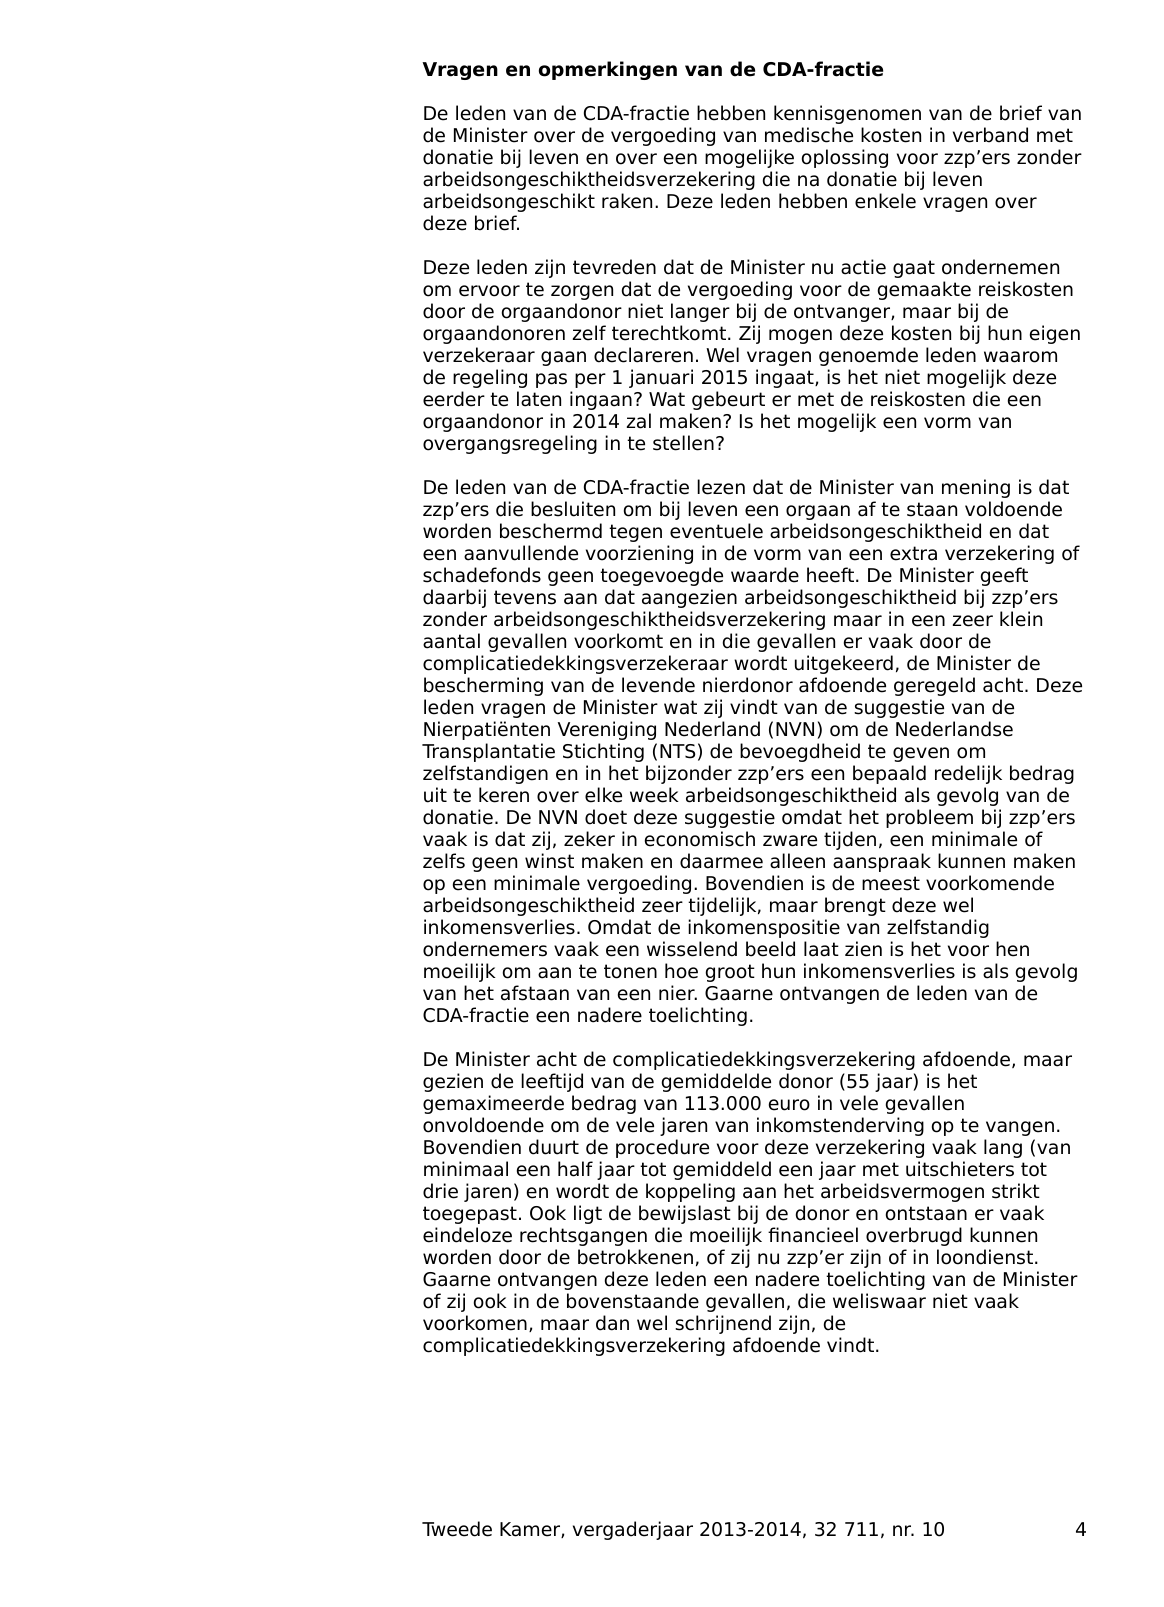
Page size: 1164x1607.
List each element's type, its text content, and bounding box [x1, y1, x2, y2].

text De Minister acht de complicatiedekkingsverzekering afdoende, maar gezien de leeftijd van de gemiddelde donor (55 jaar) is het gemaximeerde bedrag van 113.000 euro in vele gevallen onvoldoende om de vele jaren van inkomstenderving op te vangen. Bovendien duurt de procedure voor deze verzekering vaak lang (van minimaal een half jaar tot gemiddeld een jaar met uitschieters tot drie jaren) en wordt de koppeling aan het arbeidsvermogen strikt toegepast. Ook ligt de bewijslast bij de donor en ontstaan er vaak eindeloze rechtsgangen die moeilijk financieel overbrugd kunnen worden door de betrokkenen, of zij nu zzp’er zijn of in loondienst. Gaarne ontvangen deze leden een nadere toelichting van de Minister of zij ook in de bovenstaande gevallen, die weliswaar niet vaak voorkomen, maar dan wel schrijnend zijn, de complicatiedekkingsverzekering afdoende vindt. [422, 1049, 1087, 1357]
text De leden van de CDA-fractie hebben kennisgenomen van de brief van de Minister over de vergoeding van medische kosten in verband met donatie bij leven en over een mogelijke oplossing voor zzp’ers zonder arbeidsongeschiktheidsverzekering die na donatie bij leven arbeidsongeschikt raken. Deze leden hebben enkele vragen over deze brief. [422, 103, 1087, 235]
text De leden van de CDA-fractie lezen dat de Minister van mening is dat zzp’ers die besluiten om bij leven een orgaan af te staan voldoende worden beschermd tegen eventuele arbeidsongeschiktheid en dat een aanvullende voorziening in de vorm van een extra verzekering of schadefonds geen toegevoegde waarde heeft. De Minister geeft daarbij tevens aan dat aangezien arbeidsongeschiktheid bij zzp’ers zonder arbeidsongeschiktheidsverzekering maar in een zeer klein aantal gevallen voorkomt en in die gevallen er vaak door de complicatiedekkingsverzekeraar wordt uitgekeerd, de Minister de bescherming van de levende nierdonor afdoende geregeld acht. Deze leden vragen de Minister wat zij vindt van de suggestie van de Nierpatiënten Vereniging Nederland (NVN) om de Nederlandse Transplantatie Stichting (NTS) de bevoegdheid te geven om zelfstandigen en in het bijzonder zzp’ers een bepaald redelijk bedrag uit te keren over elke week arbeidsongeschiktheid als gevolg van de donatie. De NVN doet deze suggestie omdat het probleem bij zzp’ers vaak is dat zij, zeker in economisch zware tijden, een minimale of zelfs geen winst maken en daarmee alleen aanspraak kunnen maken op een minimale vergoeding. Bovendien is de meest voorkomende arbeidsongeschiktheid zeer tijdelijk, maar brengt deze wel inkomensverlies. Omdat de inkomenspositie van zelfstandig ondernemers vaak een wisselend beeld laat zien is het voor hen moeilijk om aan te tonen hoe groot hun inkomensverlies is als gevolg van het afstaan van een nier. Gaarne ontvangen de leden van de CDA-fractie een nadere toelichting. [422, 477, 1087, 1027]
subtitle Vragen en opmerkingen van de CDA-fractie [422, 59, 1087, 81]
text Deze leden zijn tevreden dat de Minister nu actie gaat ondernemen om ervoor te zorgen dat de vergoeding voor de gemaakte reiskosten door de orgaandonor niet langer bij de ontvanger, maar bij de orgaandonoren zelf terechtkomt. Zij mogen deze kosten bij hun eigen verzekeraar gaan declareren. Wel vragen genoemde leden waarom de regeling pas per 1 januari 2015 ingaat, is het niet mogelijk deze eerder te laten ingaan? Wat gebeurt er met de reiskosten die een orgaandonor in 2014 zal maken? Is het mogelijk een vorm van overgangsregeling in te stellen? [422, 257, 1087, 455]
